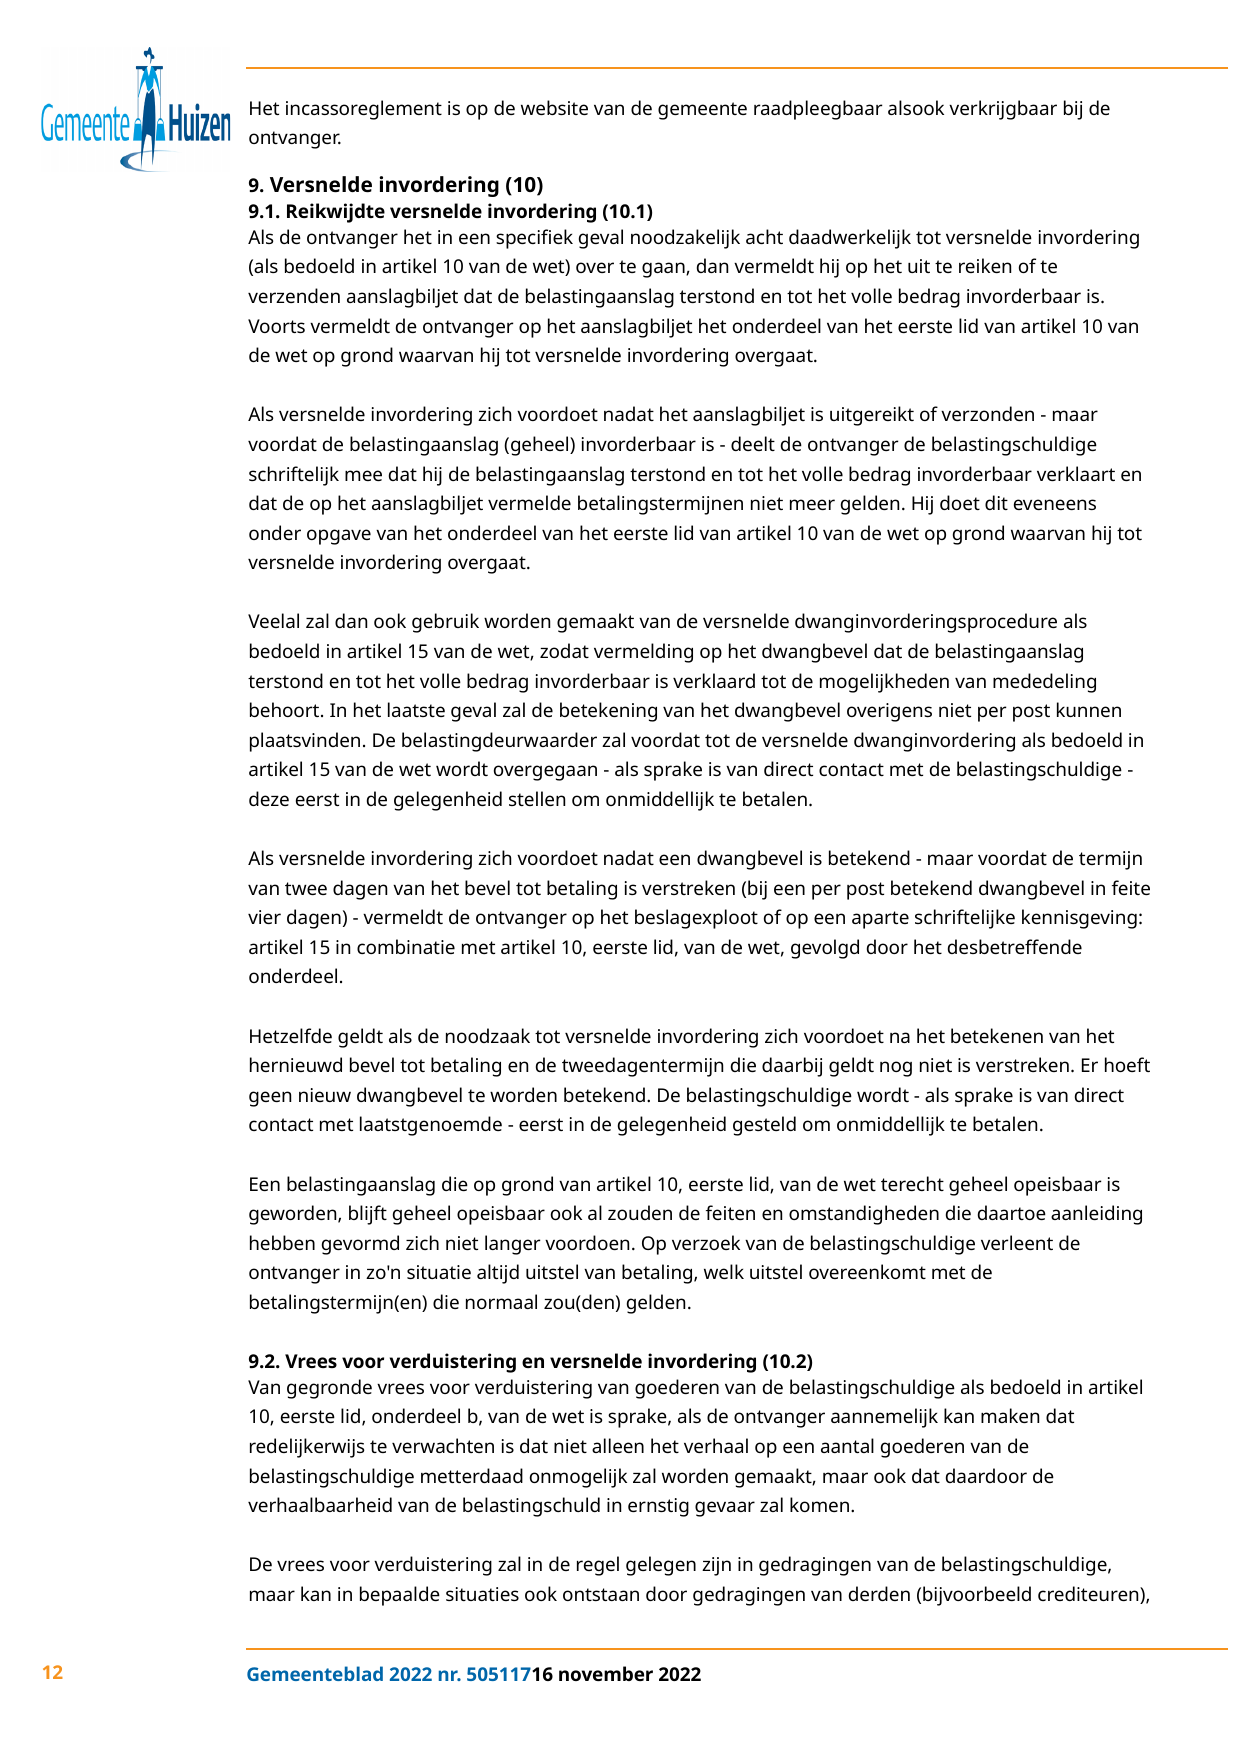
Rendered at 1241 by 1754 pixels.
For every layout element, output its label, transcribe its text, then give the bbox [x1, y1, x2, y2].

text Als versnelde invordering zich voordoet nadat een dwangbevel is betekend - maar voordat de termijn van twee dagen van het bevel tot betaling is verstreken (bij een per post betekend dwangbevel in feite vier dagen) - vermeldt de ontvanger op het beslagexploot of op een aparte schriftelijke kennisgeving: artikel 15 in combinatie met artikel 10, eerste lid, van de wet, gevolgd door het desbetreffende onderdeel. [248, 845, 1152, 989]
text Als versnelde invordering zich voordoet nadat het aanslagbiljet is uitgereikt of verzonden - maar voordat de belastingaanslag (geheel) invorderbaar is - deelt de ontvanger de belastingschuldige schriftelijk mee dat hij de belastingaanslag terstond en tot het volle bedrag invorderbaar verklaart en dat de op het aanslagbiljet vermelde betalingstermijnen niet meer gelden. Hij doet dit eveneens onder opgave van het onderdeel van het eerste lid van artikel 10 van de wet op grond waarvan hij tot versnelde invordering overgaat. [248, 402, 1152, 575]
text 9.1. Reikwijdte versnelde invordering (10.1) [248, 198, 1152, 224]
text 9. Versnelde invordering (10) [248, 170, 1152, 198]
text 9.2. Vrees voor verduistering en versnelde invordering (10.2) [248, 1348, 1152, 1374]
text Veelal zal dan ook gebruik worden gemaakt van de versnelde dwanginvorderingsprocedure als bedoeld in artikel 15 van de wet, zodat vermelding op het dwangbevel dat de belastingaanslag terstond en tot het volle bedrag invorderbaar is verklaard tot de mogelijkheden van mededeling behoort. In het laatste geval zal de betekening van het dwangbevel overigens niet per post kunnen plaatsvinden. De belastingdeurwaarder zal voordat tot de versnelde dwanginvordering als bedoeld in artikel 15 van de wet wordt overgegaan - als sprake is van direct contact met de belastingschuldige - deze eerst in de gelegenheid stellen om onmiddellijk te betalen. [248, 609, 1152, 812]
text Hetzelfde geldt als de noodzaak tot versnelde invordering zich voordoet na het betekenen van het hernieuwd bevel tot betaling en de tweedagentermijn die daarbij geldt nog niet is verstreken. Er hoeft geen nieuw dwangbevel te worden betekend. De belastingschuldige wordt - als sprake is van direct contact met laatstgenoemde - eerst in de gelegenheid gesteld om onmiddellijk te betalen. [248, 1023, 1152, 1137]
text Van gegronde vrees voor verduistering van goederen van de belastingschuldige als bedoeld in artikel 10, eerste lid, onderdeel b, van de wet is sprake, als de ontvanger aannemelijk kan maken dat redelijkerwijs te verwachten is dat niet alleen het verhaal op een aantal goederen van de belastingschuldige metterdaad onmogelijk zal worden gemaakt, maar ook dat daardoor de verhaalbaarheid van de belastingschuld in ernstig gevaar zal komen. [248, 1374, 1152, 1518]
text De vrees voor verduistering zal in de regel gelegen zijn in gedragingen van de belastingschuldige, maar kan in bepaalde situaties ook ontstaan door gedragingen van derden (bijvoorbeeld crediteuren), [248, 1552, 1152, 1607]
picture [41, 47, 231, 172]
text Als de ontvanger het in een specifiek geval noodzakelijk acht daadwerkelijk tot versnelde invordering (als bedoeld in artikel 10 van de wet) over te gaan, dan vermeldt hij op het uit te reiken of te verzenden aanslagbiljet dat de belastingaanslag terstond en tot het volle bedrag invorderbaar is. Voorts vermeldt de ontvanger op het aanslagbiljet het onderdeel van het eerste lid van artikel 10 van de wet op grond waarvan hij tot versnelde invordering overgaat. [248, 224, 1152, 368]
text Een belastingaanslag die op grond van artikel 10, eerste lid, van de wet terecht geheel opeisbaar is geworden, blijft geheel opeisbaar ook al zouden de feiten en omstandigheden die daartoe aanleiding hebben gevormd zich niet langer voordoen. Op verzoek van de belastingschuldige verleent de ontvanger in zo'n situatie altijd uitstel van betaling, welk uitstel overeenkomt met de betalingstermijn(en) die normaal zou(den) gelden. [248, 1171, 1152, 1315]
text Het incassoreglement is op de website van de gemeente raadpleegbaar alsook verkrijgbaar bij de ontvanger. [248, 95, 1152, 150]
